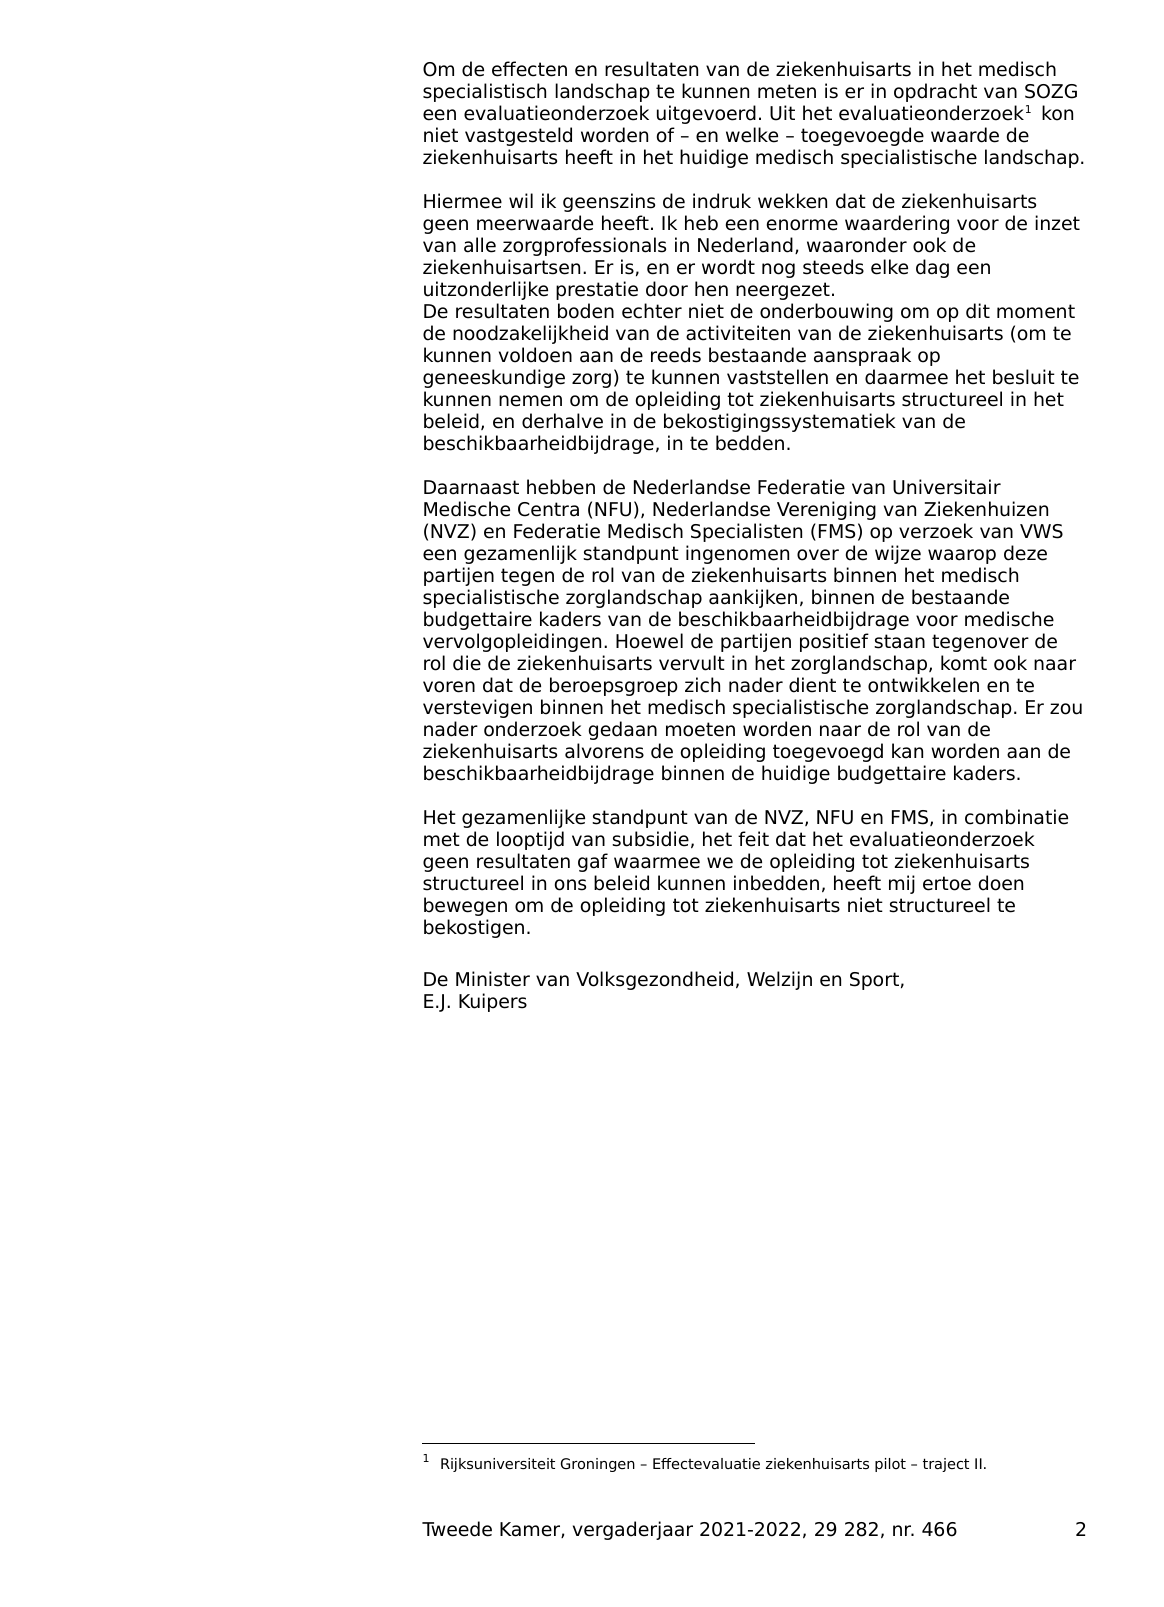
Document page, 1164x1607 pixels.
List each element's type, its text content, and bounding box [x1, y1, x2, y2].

text Om de effecten en resultaten van de ziekenhuisarts in het medisch specialistisch landschap te kunnen meten is er in opdracht van SOZG een evaluatieonderzoek uitgevoerd. Uit het evaluatieonderzoek kon niet vastgesteld worden of – en welke – toegevoegde waarde de ziekenhuisarts heeft in het huidige medisch specialistische landschap. [422, 59, 1087, 169]
text Rijksuniversiteit Groningen – Effectevaluatie ziekenhuisarts pilot – traject II. [422, 1452, 1087, 1474]
text Het gezamenlijke standpunt van de NVZ, NFU en FMS, in combinatie met de looptijd van subsidie, het feit dat het evaluatieonderzoek geen resultaten gaf waarmee we de opleiding tot ziekenhuisarts structureel in ons beleid kunnen inbedden, heeft mij ertoe doen bewegen om de opleiding tot ziekenhuisarts niet structureel te bekostigen. [422, 807, 1087, 939]
text Daarnaast hebben de Nederlandse Federatie van Universitair Medische Centra (NFU), Nederlandse Vereniging van Ziekenhuizen (NVZ) en Federatie Medisch Specialisten (FMS) op verzoek van VWS een gezamenlijk standpunt ingenomen over de wijze waarop deze partijen tegen de rol van de ziekenhuisarts binnen het medisch specialistische zorglandschap aankijken, binnen de bestaande budgettaire kaders van de beschikbaarheidbijdrage voor medische vervolgopleidingen. Hoewel de partijen positief staan tegenover de rol die de ziekenhuisarts vervult in het zorglandschap, komt ook naar voren dat de beroepsgroep zich nader dient te ontwikkelen en te verstevigen binnen het medisch specialistische zorglandschap. Er zou nader onderzoek gedaan moeten worden naar de rol van de ziekenhuisarts alvorens de opleiding toegevoegd kan worden aan de beschikbaarheidbijdrage binnen de huidige budgettaire kaders. [422, 477, 1087, 785]
text Hiermee wil ik geenszins de indruk wekken dat de ziekenhuisarts geen meerwaarde heeft. Ik heb een enorme waardering voor de inzet van alle zorgprofessionals in Nederland, waaronder ook de ziekenhuisartsen. Er is, en er wordt nog steeds elke dag een uitzonderlijke prestatie door hen neergezet. [422, 191, 1087, 301]
text De Minister van Volksgezondheid, Welzijn en Sport, E.J. Kuipers [422, 969, 1087, 1013]
text De resultaten boden echter niet de onderbouwing om op dit moment de noodzakelijkheid van de activiteiten van de ziekenhuisarts (om te kunnen voldoen aan de reeds bestaande aanspraak op geneeskundige zorg) te kunnen vaststellen en daarmee het besluit te kunnen nemen om de opleiding tot ziekenhuisarts structureel in het beleid, en derhalve in de bekostigingssystematiek van de beschikbaarheidbijdrage, in te bedden. [422, 301, 1087, 455]
